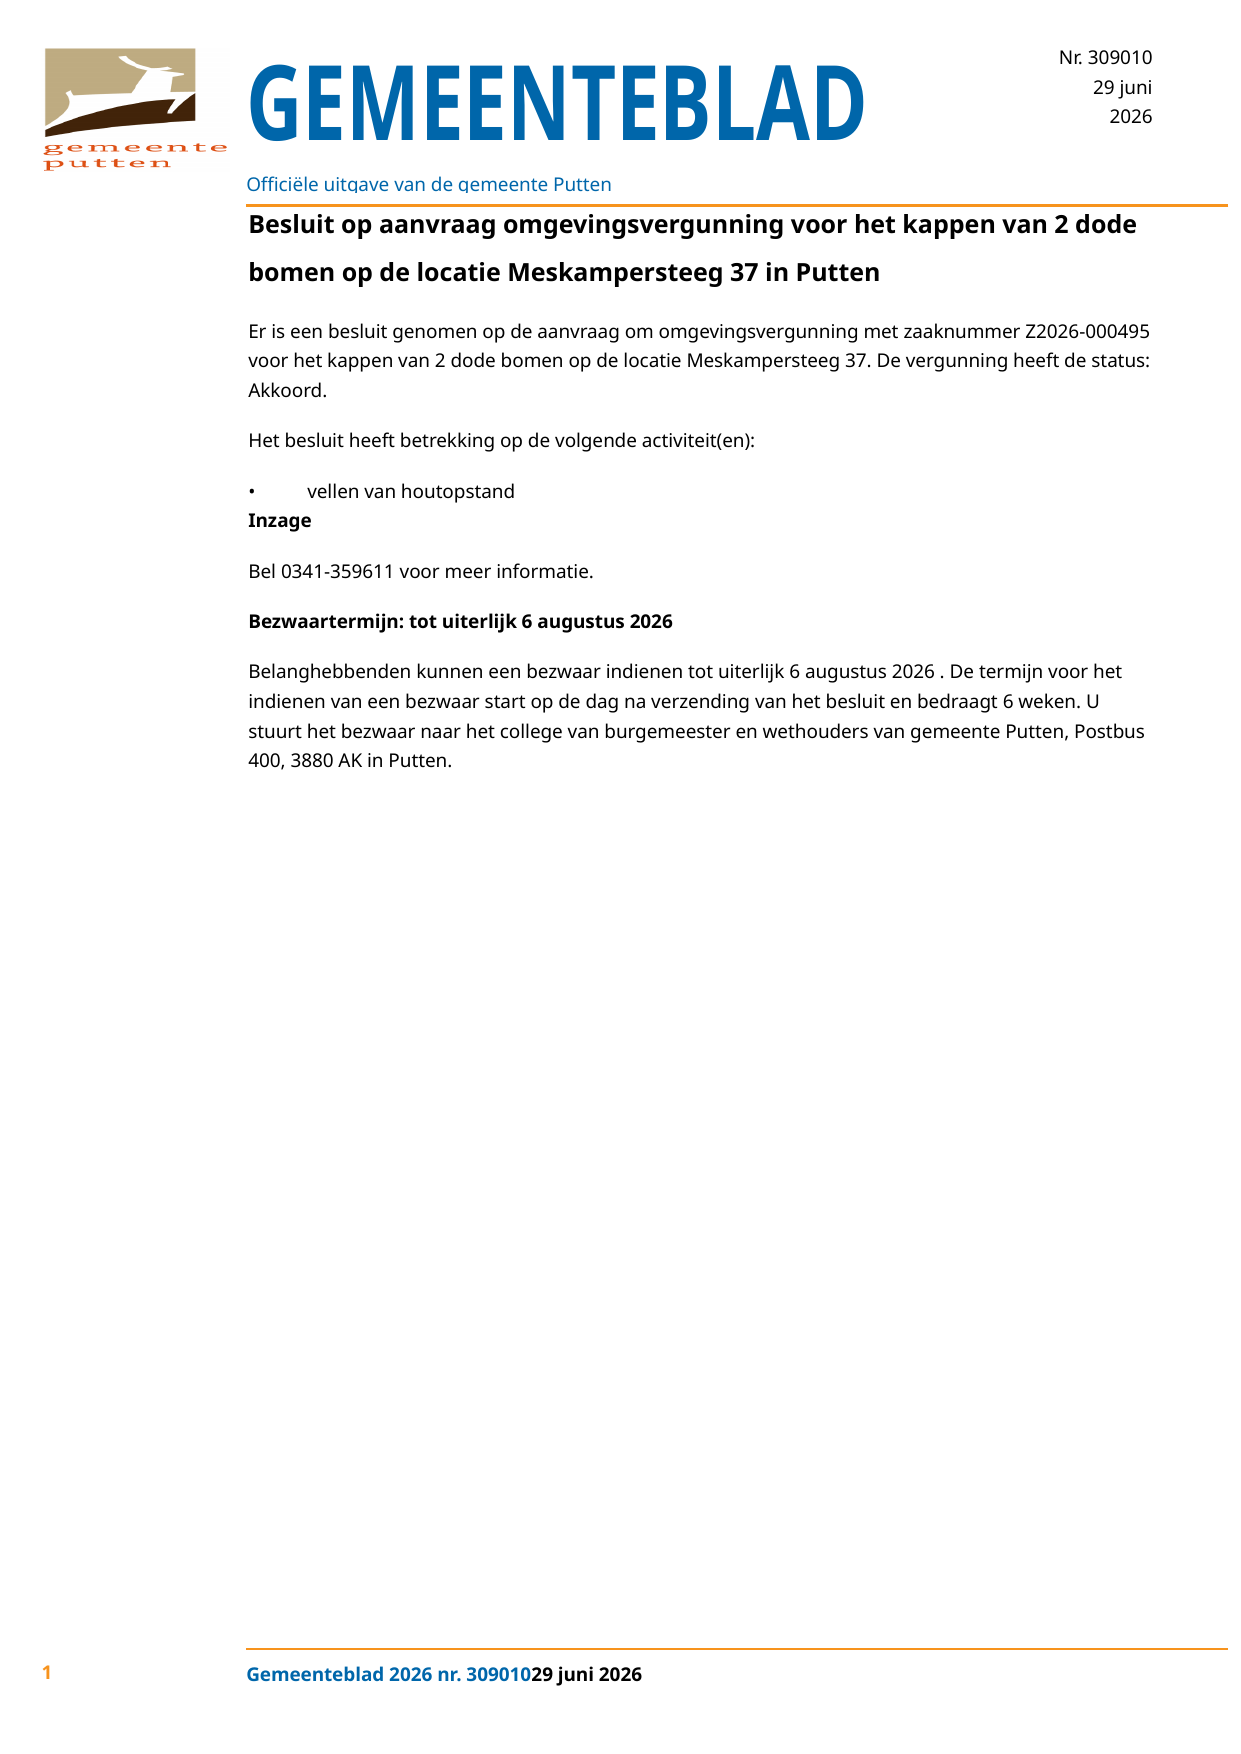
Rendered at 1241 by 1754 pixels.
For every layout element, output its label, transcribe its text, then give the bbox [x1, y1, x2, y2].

text Het besluit heeft betrekking op de volgende activiteit(en): [248, 427, 1152, 453]
text Bezwaartermijn: tot uiterlijk 6 augustus 2026 [248, 608, 1152, 634]
picture [41, 47, 231, 172]
text Belanghebbenden kunnen een bezwaar indienen tot uiterlijk 6 augustus 2026 . De termijn voor het indienen van een bezwaar start op de dag na verzending van het besluit en bedraagt 6 weken. U stuurt het bezwaar naar het college van burgemeester en wethouders van gemeente Putten, Postbus 400, 3880 AK in Putten. [248, 659, 1152, 773]
text Er is een besluit genomen op de aanvraag om omgevingsvergunning met zaaknummer Z2026-000495 voor het kappen van 2 dode bomen op de locatie Meskampersteeg 37. De vergunning heeft de status: Akkoord. [248, 318, 1152, 403]
list vellen van houtopstand [248, 478, 1152, 504]
text Besluit op aanvraag omgevingsvergunning voor het kappen van 2 dode bomen op de locatie Meskampersteeg 37 in Putten [248, 207, 1152, 288]
text Inzage [248, 507, 1152, 533]
text Bel 0341-359611 voor meer informatie. [248, 558, 1152, 584]
